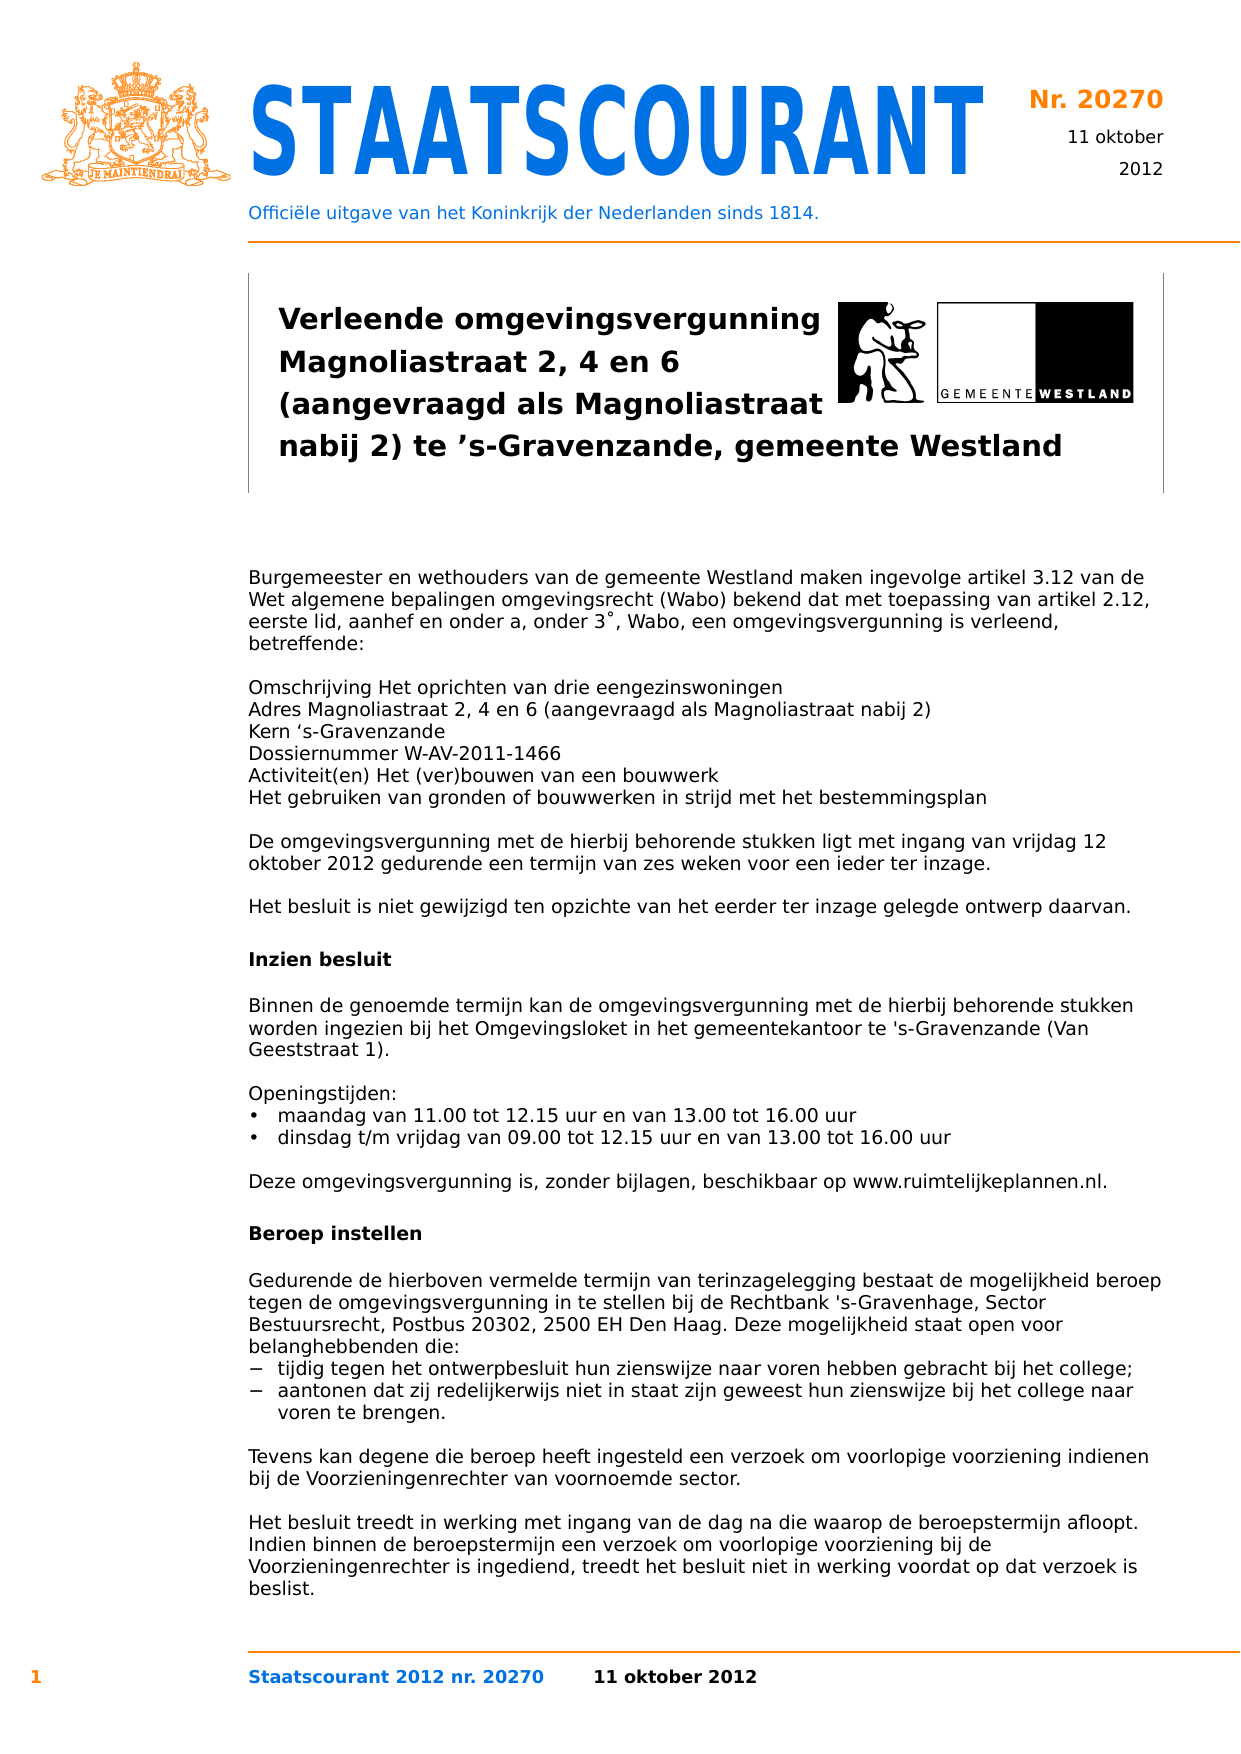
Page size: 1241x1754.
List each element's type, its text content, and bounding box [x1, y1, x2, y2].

text − tijdig tegen het ontwerpbesluit hun zienswijze naar voren hebben gebracht bij het college; [248, 1358, 1163, 1380]
table_header Nr. 20270 [998, 62, 1240, 121]
text Adres Magnoliastraat 2, 4 en 6 (aangevraagd als Magnoliastraat nabij 2) [248, 699, 1163, 721]
table_header STAATSCOURANT [248, 62, 998, 203]
text Dossiernummer W-AV-2011-1466 [248, 743, 1163, 765]
text Tevens kan degene die beroep heeft ingesteld een verzoek om voorlopige voorziening indienen bij de Voorzieningenrechter van voornoemde sector. [248, 1446, 1163, 1490]
table_cell 2012 [998, 153, 1240, 203]
text − aantonen dat zij redelijkerwijs niet in staat zijn geweest hun zienswijze bij het college naar voren te brengen. [248, 1380, 1163, 1424]
text Activiteit(en) Het (ver)bouwen van een bouwwerk [248, 765, 1163, 787]
text Openingstijden: [248, 1083, 1163, 1105]
text Burgemeester en wethouders van de gemeente Westland maken ingevolge artikel 3.12 van de Wet algemene bepalingen omgevingsrecht (Wabo) bekend dat met toepassing van artikel 2.12, eerste lid, aanhef en onder a, onder 3˚, Wabo, een omgevingsvergunning is verleend, betreffende: [248, 567, 1163, 655]
text Omschrijving Het oprichten van drie eengezinswoningen [248, 677, 1163, 699]
subtitle Verleende omgevingsvergunning Magnoliastraat 2, 4 en 6 (aangevraagd als Magnoliastraat nabij 2) te ’s-Gravenzande, gemeente Westland [249, 273, 1163, 493]
text Gedurende de hierboven vermelde termijn van terinzagelegging bestaat de mogelijkheid beroep tegen de omgevingsvergunning in te stellen bij de Rechtbank 's-Gravenhage, Sector Bestuursrecht, Postbus 20302, 2500 EH Den Haag. Deze mogelijkheid staat open voor belanghebbenden die: [248, 1270, 1163, 1358]
text Deze omgevingsvergunning is, zonder bijlagen, beschikbaar op www.ruimtelijkeplannen.nl. [248, 1171, 1163, 1193]
picture [41, 62, 231, 186]
table_header [25, 62, 248, 241]
table_cell Officiële uitgave van het Koninkrijk der Nederlanden sinds 1814. [248, 203, 1240, 241]
text • maandag van 11.00 tot 12.15 uur en van 13.00 tot 16.00 uur [248, 1105, 1163, 1127]
text De omgevingsvergunning met de hierbij behorende stukken ligt met ingang van vrijdag 12 oktober 2012 gedurende een termijn van zes weken voor een ieder ter inzage. [248, 831, 1163, 874]
subtitle Inzien besluit [248, 948, 1163, 970]
table_cell 11 oktober [998, 121, 1240, 153]
text Het besluit treedt in werking met ingang van de dag na die waarop de beroepstermijn afloopt. Indien binnen de beroepstermijn een verzoek om voorlopige voorziening bij de Voorzieningenrechter is ingediend, treedt het besluit niet in werking voordat op dat verzoek is beslist. [248, 1512, 1163, 1599]
text Kern ‘s-Gravenzande [248, 721, 1163, 743]
text Het gebruiken van gronden of bouwwerken in strijd met het bestemmingsplan [248, 787, 1163, 809]
picture [838, 302, 1134, 403]
text Binnen de genoemde termijn kan de omgevingsvergunning met de hierbij behorende stukken worden ingezien bij het Omgevingsloket in het gemeentekantoor te 's-Gravenzande (Van Geeststraat 1). [248, 995, 1163, 1061]
subtitle Beroep instellen [248, 1223, 1163, 1245]
text • dinsdag t/m vrijdag van 09.00 tot 12.15 uur en van 13.00 tot 16.00 uur [248, 1127, 1163, 1149]
text Het besluit is niet gewijzigd ten opzichte van het eerder ter inzage gelegde ontwerp daarvan. [248, 896, 1163, 918]
